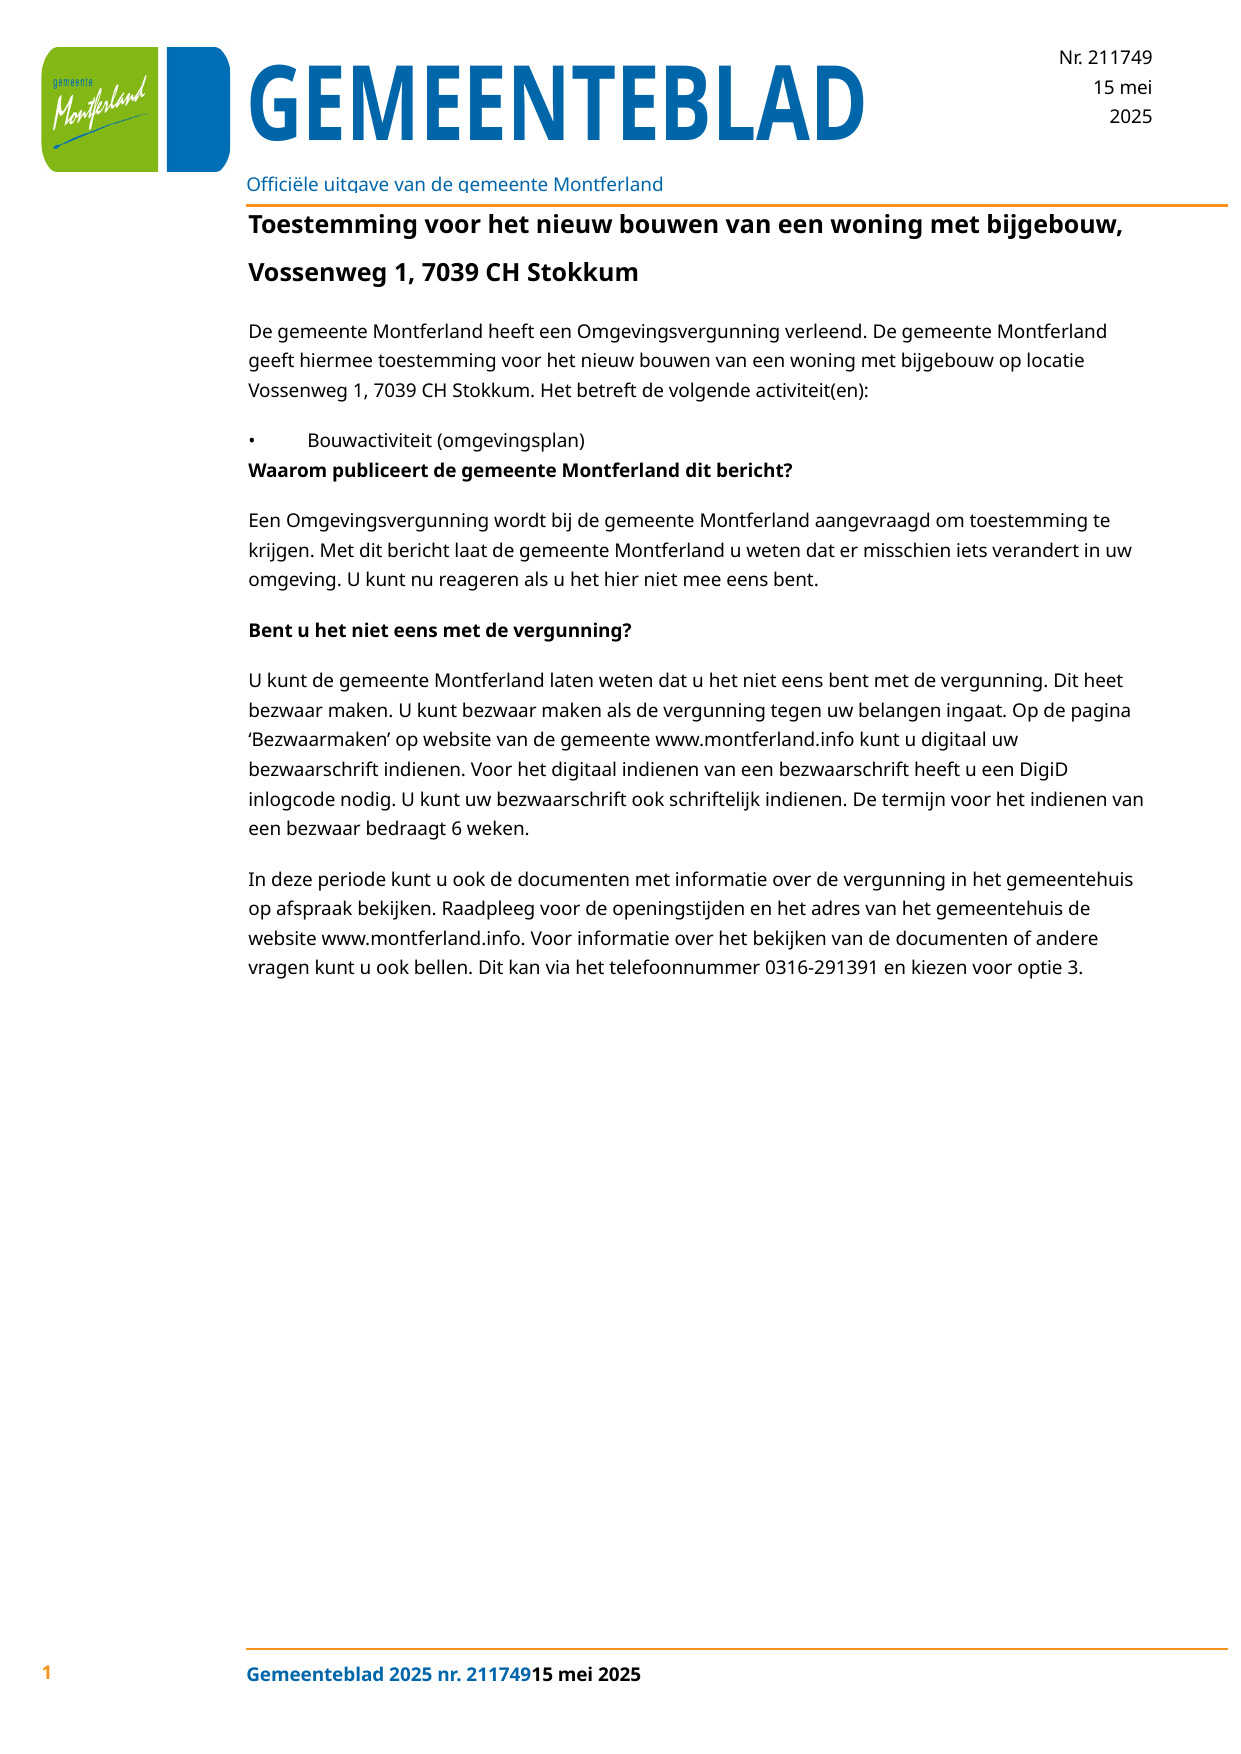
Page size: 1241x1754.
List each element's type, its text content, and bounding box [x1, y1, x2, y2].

text Bent u het niet eens met de vergunning? [248, 617, 1152, 643]
text Een Omgevingsvergunning wordt bij de gemeente Montferland aangevraagd om toestemming te krijgen. Met dit bericht laat de gemeente Montferland u weten dat er misschien iets verandert in uw omgeving. U kunt nu reageren als u het hier niet mee eens bent. [248, 507, 1152, 592]
text In deze periode kunt u ook de documenten met informatie over de vergunning in het gemeentehuis op afspraak bekijken. Raadpleeg voor de openingstijden en het adres van het gemeentehuis de website www.montferland.info. Voor informatie over het bekijken van de documenten of andere vragen kunt u ook bellen. Dit kan via het telefoonnummer 0316-291391 en kiezen voor optie 3. [248, 866, 1152, 980]
text Waarom publiceert de gemeente Montferland dit bericht? [248, 457, 1152, 483]
text Toestemming voor het nieuw bouwen van een woning met bijgebouw, Vossenweg 1, 7039 CH Stokkum [248, 207, 1152, 288]
text De gemeente Montferland heeft een Omgevingsvergunning verleend. De gemeente Montferland geeft hiermee toestemming voor het nieuw bouwen van een woning met bijgebouw op locatie Vossenweg 1, 7039 CH Stokkum. Het betreft de volgende activiteit(en): [248, 318, 1152, 403]
list Bouwactiviteit (omgevingsplan) [248, 427, 1152, 453]
picture [41, 47, 231, 172]
text U kunt de gemeente Montferland laten weten dat u het niet eens bent met de vergunning. Dit heet bezwaar maken. U kunt bezwaar maken als de vergunning tegen uw belangen ingaat. Op de pagina ‘Bezwaarmaken’ op website van de gemeente www.montferland.info kunt u digitaal uw bezwaarschrift indienen. Voor het digitaal indienen van een bezwaarschrift heeft u een DigiD inlogcode nodig. U kunt uw bezwaarschrift ook schriftelijk indienen. De termijn voor het indienen van een bezwaar bedraagt 6 weken. [248, 667, 1152, 841]
